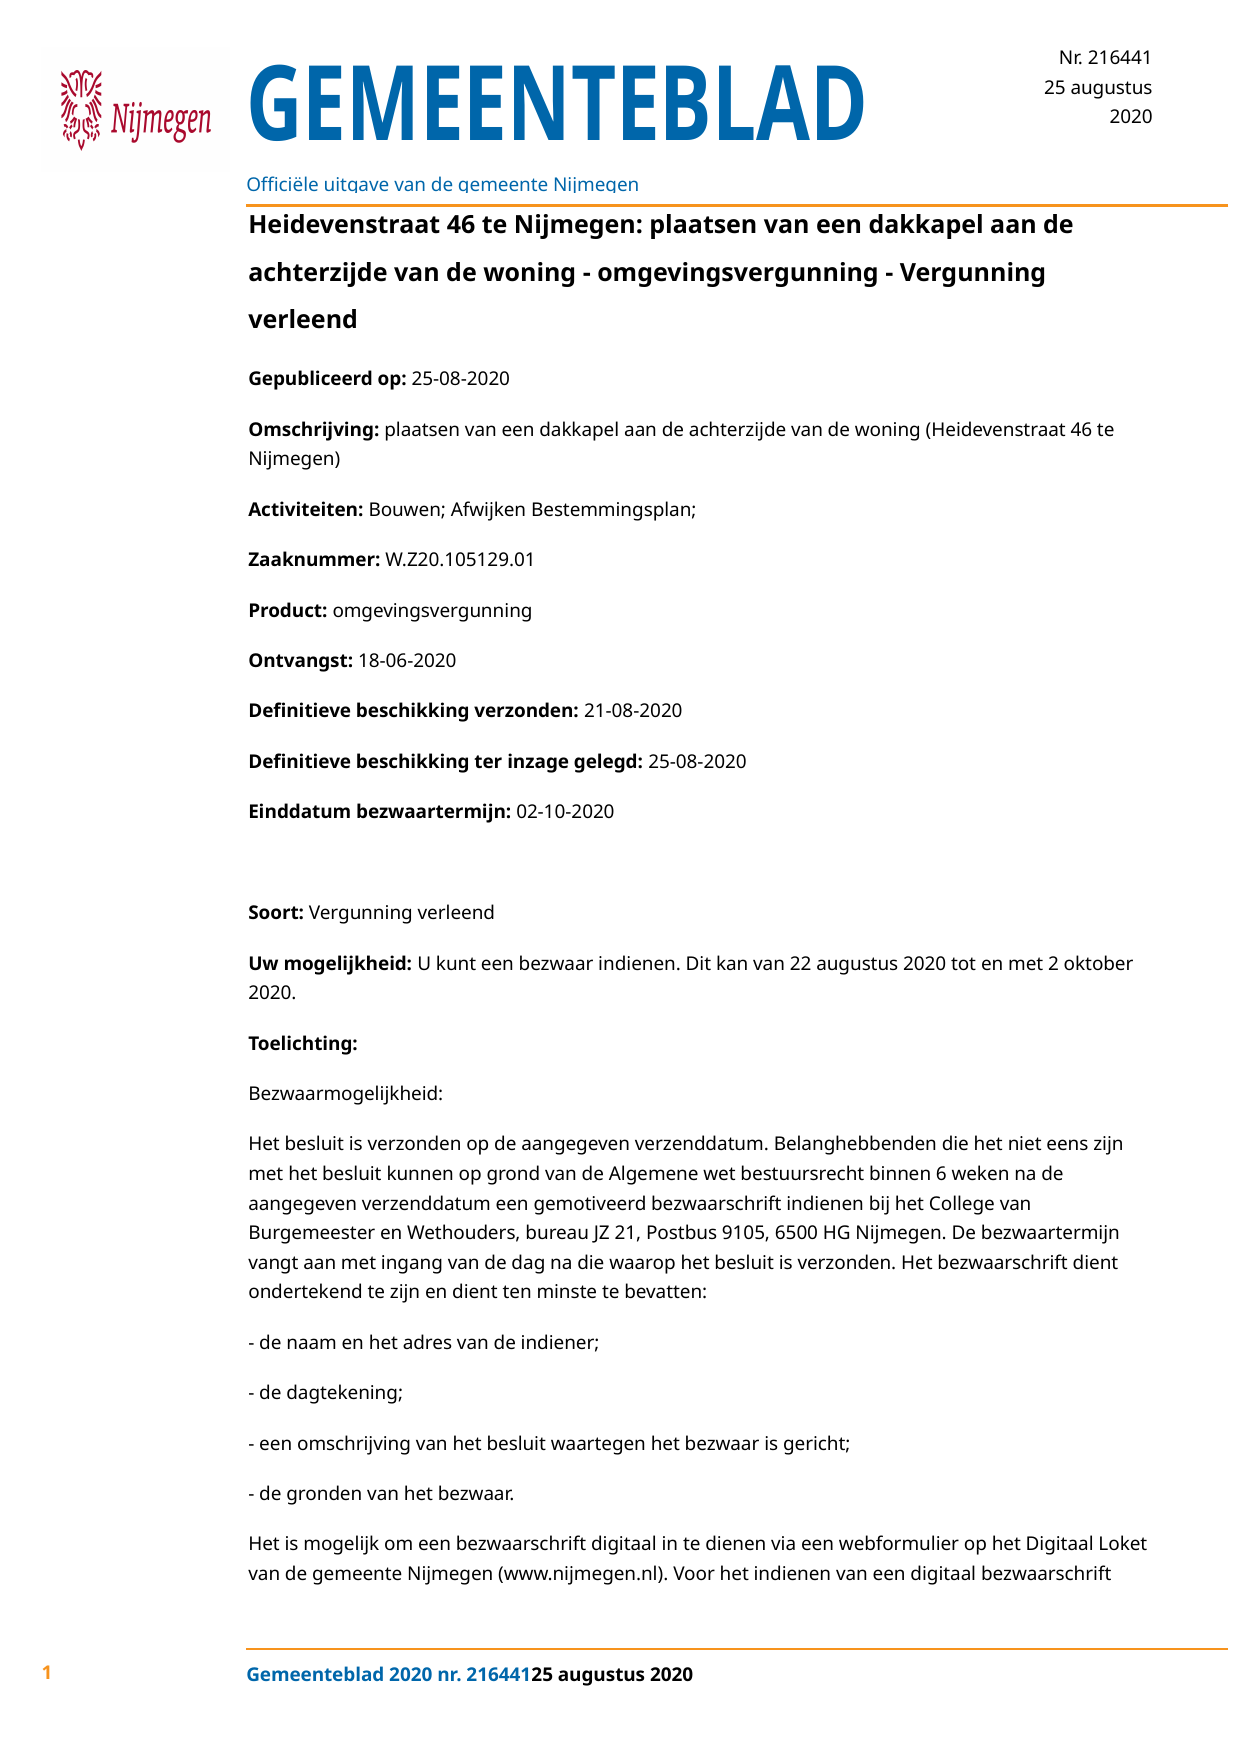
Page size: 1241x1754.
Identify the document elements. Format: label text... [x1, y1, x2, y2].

text Het is mogelijk om een bezwaarschrift digitaal in te dienen via een webformulier op het Digitaal Loket van de gemeente Nijmegen (www.nijmegen.nl). Voor het indienen van een digitaal bezwaarschrift [248, 1531, 1152, 1586]
text Ontvangst: 18-06-2020 [248, 647, 1152, 673]
text - de naam en het adres van de indiener; [248, 1329, 1152, 1354]
text - de gronden van het bezwaar. [248, 1480, 1152, 1506]
text - de dagtekening; [248, 1379, 1152, 1405]
text Bezwaarmogelijkheid: [248, 1080, 1152, 1106]
text Definitieve beschikking verzonden: 21-08-2020 [248, 698, 1152, 723]
text Definitieve beschikking ter inzage gelegd: 25-08-2020 [248, 748, 1152, 774]
text Omschrijving: plaatsen van een dakkapel aan de achterzijde van de woning (Heidevenstraat 46 te Nijmegen) [248, 416, 1152, 471]
picture [41, 47, 231, 172]
text Activiteiten: Bouwen; Afwijken Bestemmingsplan; [248, 496, 1152, 522]
text Einddatum bezwaartermijn: 02-10-2020 [248, 798, 1152, 824]
text Heidevenstraat 46 te Nijmegen: plaatsen van een dakkapel aan de achterzijde van de woning - omgevingsvergunning - Vergunning verleend [248, 207, 1152, 336]
text - een omschrijving van het besluit waartegen het bezwaar is gericht; [248, 1430, 1152, 1455]
text Zaaknummer: W.Z20.105129.01 [248, 546, 1152, 572]
text Product: omgevingsvergunning [248, 597, 1152, 622]
text Het besluit is verzonden op de aangegeven verzenddatum. Belanghebbenden die het niet eens zijn met het besluit kunnen op grond van de Algemene wet bestuursrecht binnen 6 weken na de aangegeven verzenddatum een gemotiveerd bezwaarschrift indienen bij het College van Burgemeester en Wethouders, bureau JZ 21, Postbus 9105, 6500 HG Nijmegen. De bezwaartermijn vangt aan met ingang van de dag na die waarop het besluit is verzonden. Het bezwaarschrift dient ondertekend te zijn en dient ten minste te bevatten: [248, 1131, 1152, 1304]
text Toelichting: [248, 1030, 1152, 1055]
text Uw mogelijkheid: U kunt een bezwaar indienen. Dit kan van 22 augustus 2020 tot en met 2 oktober 2020. [248, 950, 1152, 1005]
text Gepubliceerd op: 25-08-2020 [248, 366, 1152, 391]
text Soort: Vergunning verleend [248, 899, 1152, 925]
